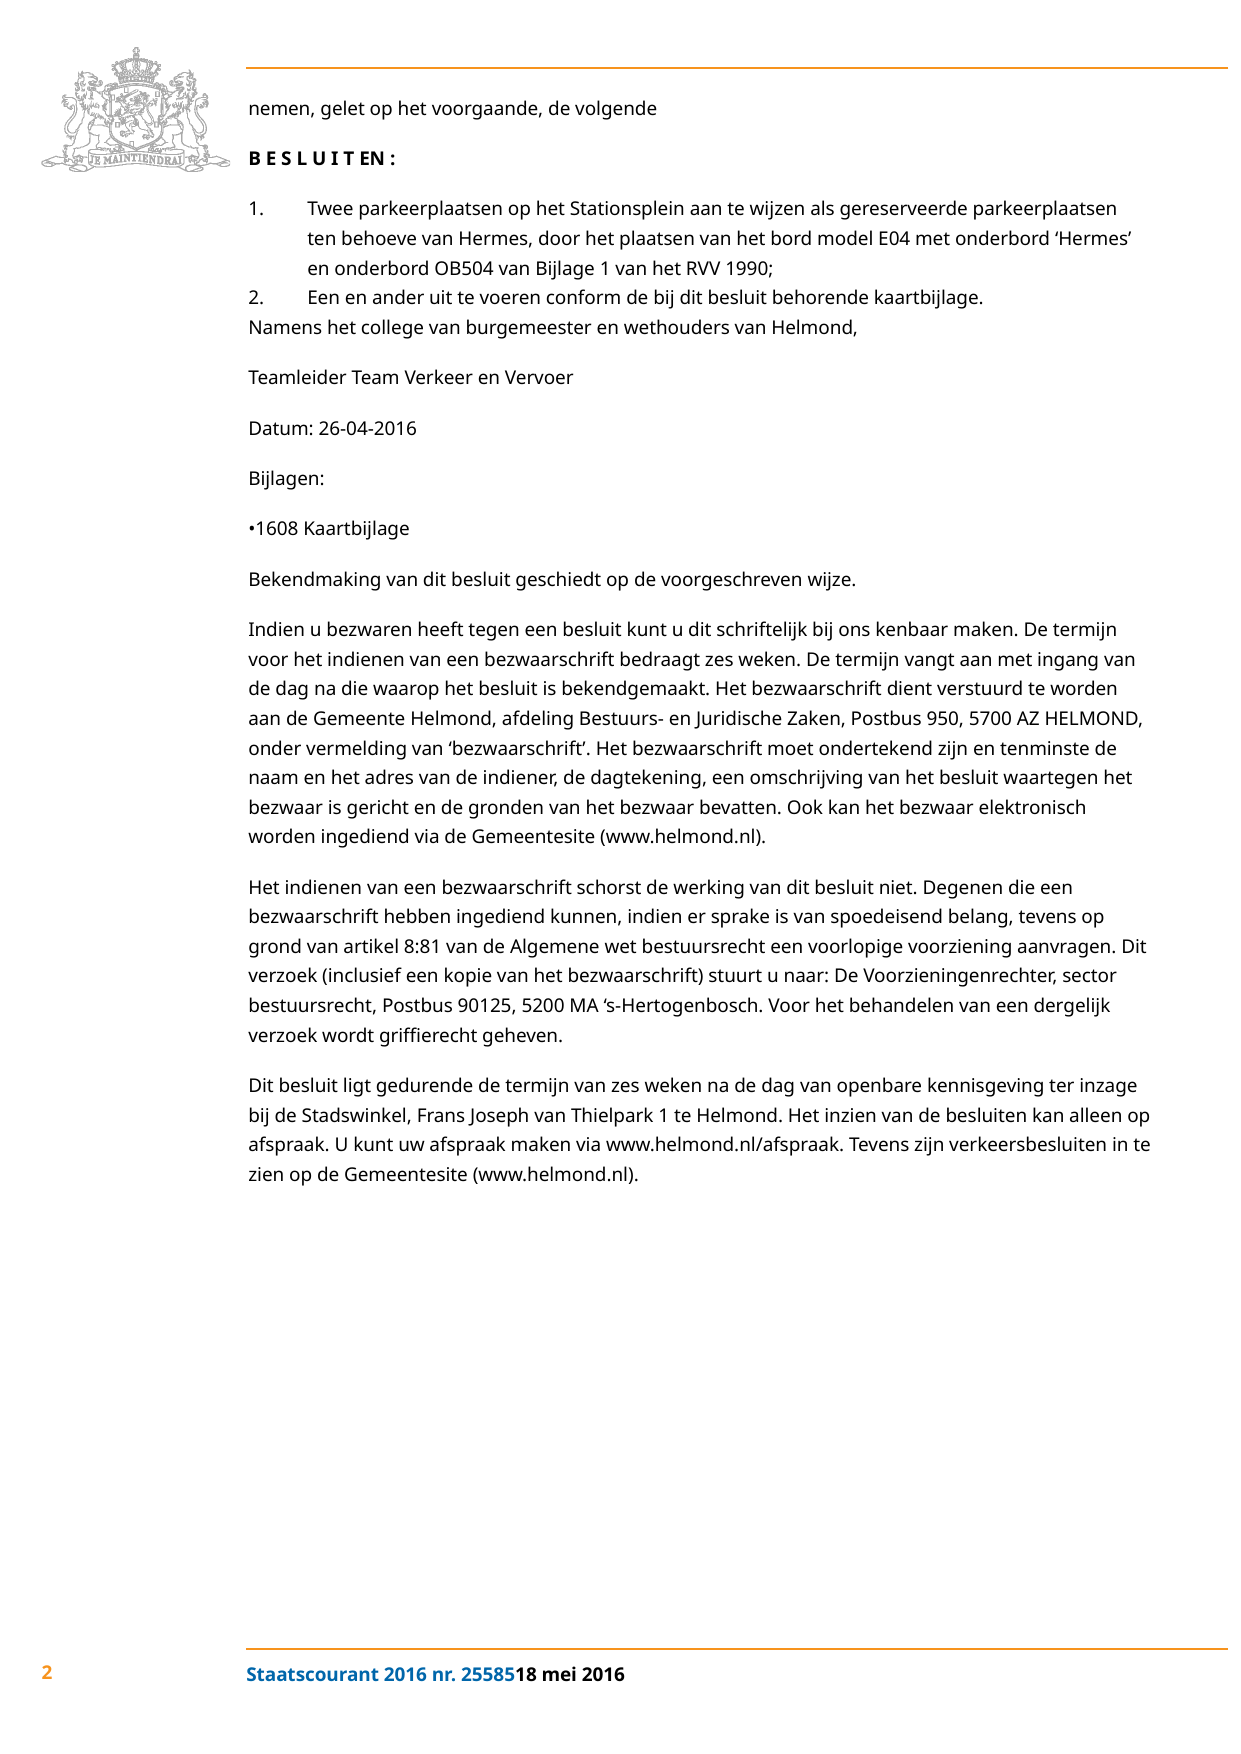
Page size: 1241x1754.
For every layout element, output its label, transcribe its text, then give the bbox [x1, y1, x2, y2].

text •1608 Kaartbijlage [248, 516, 1152, 541]
list Twee parkeerplaatsen op het Stationsplein aan te wijzen als gereserveerde parkeerplaatsen ten behoeve van Hermes, door het plaatsen van het bord model E04 met onderbord ‘Hermes’ en onderbord OB504 van Bijlage 1 van het RVV 1990; [248, 196, 1152, 281]
text Het indienen van een bezwaarschrift schorst de werking van dit besluit niet. Degenen die een bezwaarschrift hebben ingediend kunnen, indien er sprake is van spoedeisend belang, tevens op grond van artikel 8:81 van de Algemene wet bestuursrecht een voorlopige voorziening aanvragen. Dit verzoek (inclusief een kopie van het bezwaarschrift) stuurt u naar: De Voorzieningenrechter, sector bestuursrecht, Postbus 90125, 5200 MA ‘s-Hertogenbosch. Voor het behandelen van een dergelijk verzoek wordt griffierecht geheven. [248, 874, 1152, 1048]
text B E S L U I T EN : [248, 145, 1152, 171]
text Dit besluit ligt gedurende de termijn van zes weken na de dag van openbare kennisgeving ter inzage bij de Stadswinkel, Frans Joseph van Thielpark 1 te Helmond. Het inzien van de besluiten kan alleen op afspraak. U kunt uw afspraak maken via www.helmond.nl/afspraak. Tevens zijn verkeersbesluiten in te zien op de Gemeentesite (www.helmond.nl). [248, 1072, 1152, 1187]
text Teamleider Team Verkeer en Vervoer [248, 364, 1152, 390]
text nemen, gelet op het voorgaande, de volgende [248, 95, 1152, 121]
text Namens het college van burgemeester en wethouders van Helmond, [248, 314, 1152, 340]
text Indien u bezwaren heeft tegen een besluit kunt u dit schriftelijk bij ons kenbaar maken. De termijn voor het indienen van een bezwaarschrift bedraagt zes weken. De termijn vangt aan met ingang van de dag na die waarop het besluit is bekendgemaakt. Het bezwaarschrift dient verstuurd te worden aan de Gemeente Helmond, afdeling Bestuurs- en Juridische Zaken, Postbus 950, 5700 AZ HELMOND, onder vermelding van ‘bezwaarschrift’. Het bezwaarschrift moet ondertekend zijn en tenminste de naam en het adres van de indiener, de dagtekening, een omschrijving van het besluit waartegen het bezwaar is gericht en de gronden van het bezwaar bevatten. Ook kan het bezwaar elektronisch worden ingediend via de Gemeentesite (www.helmond.nl). [248, 616, 1152, 849]
text Bekendmaking van dit besluit geschiedt op de voorgeschreven wijze. [248, 566, 1152, 592]
picture [41, 47, 231, 172]
text Bijlagen: [248, 465, 1152, 491]
text Datum: 26-04-2016 [248, 415, 1152, 441]
list Een en ander uit te voeren conform de bij dit besluit behorende kaartbijlage. [248, 284, 1152, 310]
